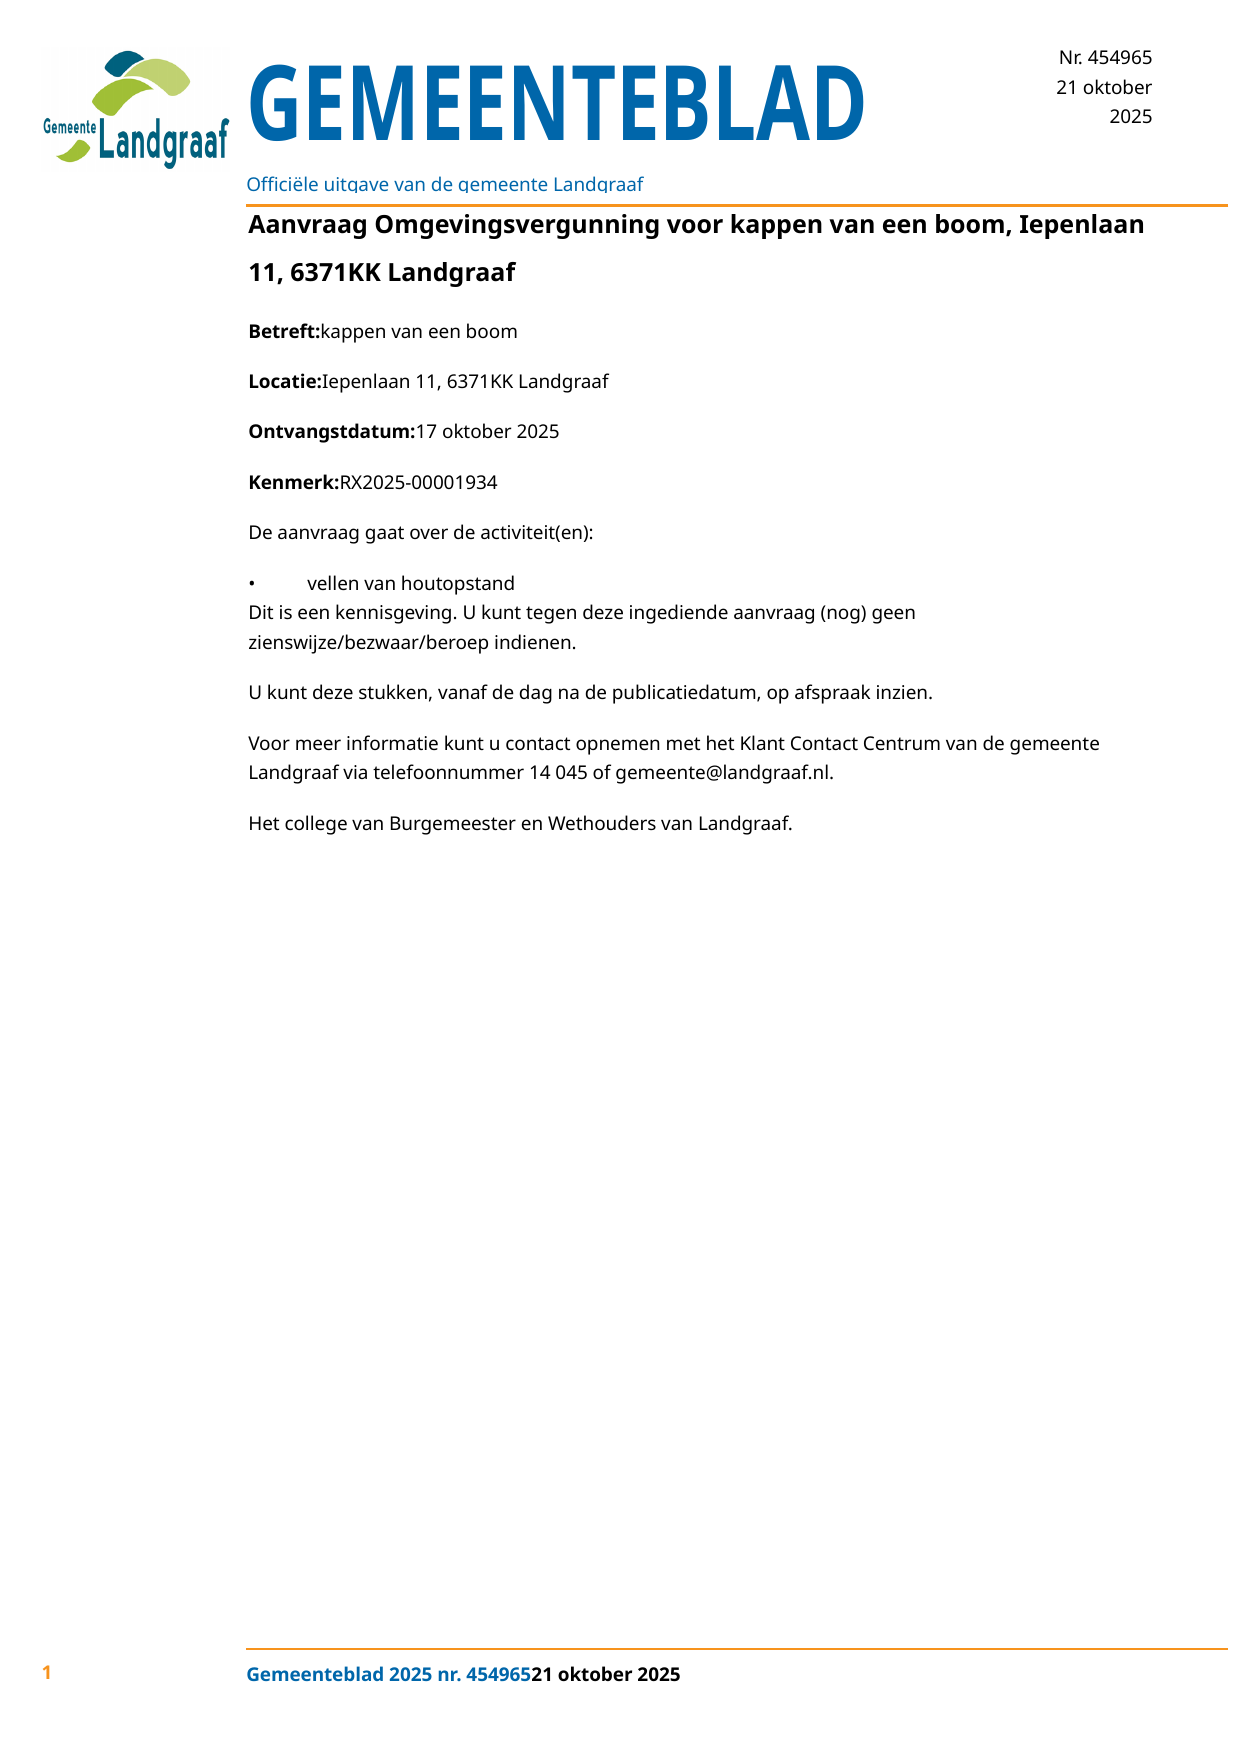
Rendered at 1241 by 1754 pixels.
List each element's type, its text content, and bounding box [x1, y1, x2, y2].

text U kunt deze stukken, vanaf de dag na de publicatiedatum, op afspraak inzien. [248, 679, 1152, 705]
text Betreft:kappen van een boom [248, 318, 1152, 344]
text Voor meer informatie kunt u contact opnemen met het Klant Contact Centrum van de gemeente Landgraaf via telefoonnummer 14 045 of gemeente@landgraaf.nl. [248, 730, 1152, 785]
text Aanvraag Omgevingsvergunning voor kappen van een boom, Iepenlaan 11, 6371KK Landgraaf [248, 207, 1152, 288]
text Dit is een kennisgeving. U kunt tegen deze ingediende aanvraag (nog) geen zienswijze/bezwaar/beroep indienen. [248, 599, 1152, 655]
text De aanvraag gaat over de activiteit(en): [248, 519, 1152, 545]
text Ontvangstdatum:17 oktober 2025 [248, 419, 1152, 444]
picture [41, 47, 231, 172]
list vellen van houtopstand [248, 570, 1152, 596]
text Locatie:Iepenlaan 11, 6371KK Landgraaf [248, 368, 1152, 394]
text Kenmerk:RX2025-00001934 [248, 469, 1152, 495]
text Het college van Burgemeester en Wethouders van Landgraaf. [248, 810, 1152, 836]
